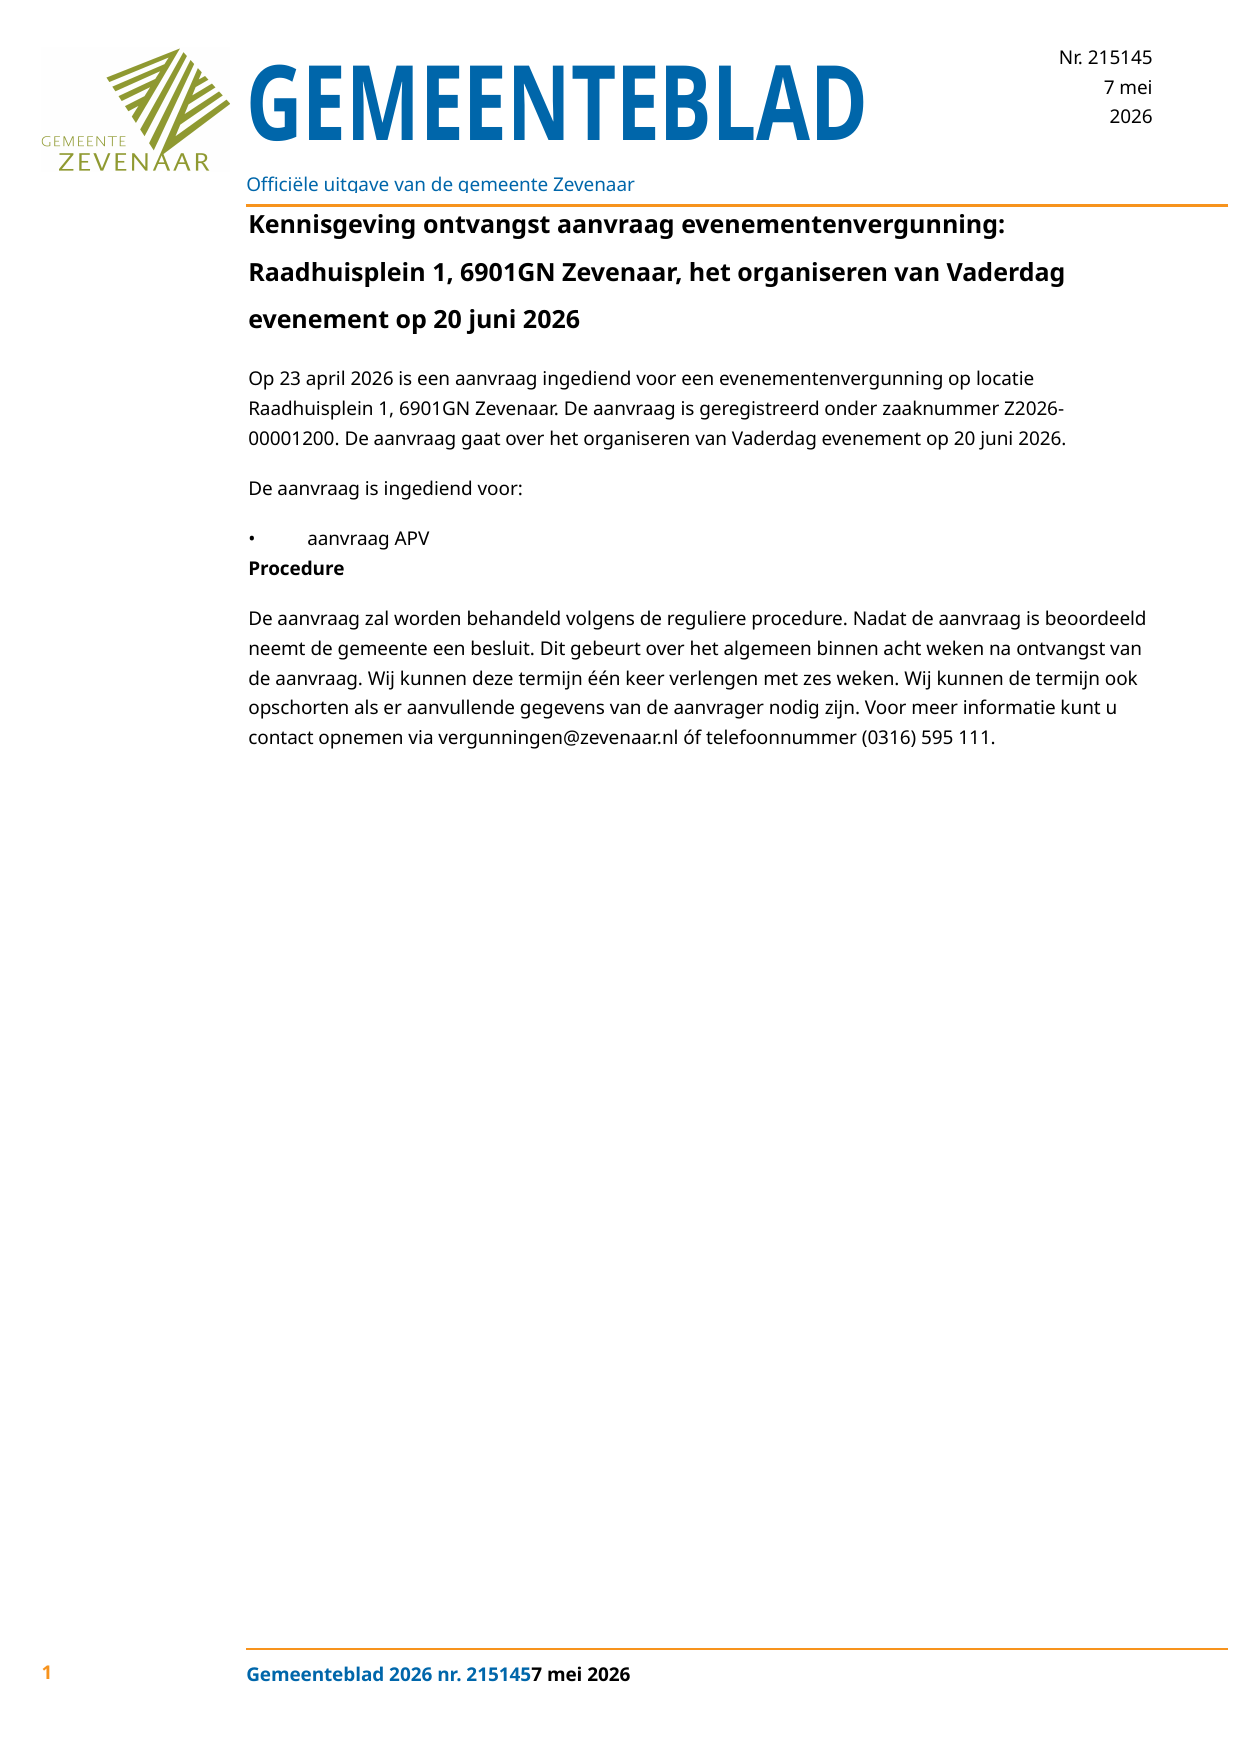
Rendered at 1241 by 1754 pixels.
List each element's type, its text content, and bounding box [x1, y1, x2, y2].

text Op 23 april 2026 is een aanvraag ingediend voor een evenementenvergunning op locatie Raadhuisplein 1, 6901GN Zevenaar. De aanvraag is geregistreerd onder zaaknummer Z2026-00001200. De aanvraag gaat over het organiseren van Vaderdag evenement op 20 juni 2026. [248, 366, 1152, 450]
text Procedure [248, 555, 1152, 581]
text Kennisgeving ontvangst aanvraag evenementenvergunning: Raadhuisplein 1, 6901GN Zevenaar, het organiseren van Vaderdag evenement op 20 juni 2026 [248, 207, 1152, 336]
text De aanvraag is ingediend voor: [248, 475, 1152, 501]
text De aanvraag zal worden behandeld volgens de reguliere procedure. Nadat de aanvraag is beoordeeld neemt de gemeente een besluit. Dit gebeurt over het algemeen binnen acht weken na ontvangst van de aanvraag. Wij kunnen deze termijn één keer verlengen met zes weken. Wij kunnen de termijn ook opschorten als er aanvullende gegevens van de aanvrager nodig zijn. Voor meer informatie kunt u contact opnemen via vergunningen@zevenaar.nl óf telefoonnummer (0316) 595 111. [248, 606, 1152, 749]
list aanvraag APV [248, 526, 1152, 551]
picture [41, 47, 231, 172]
